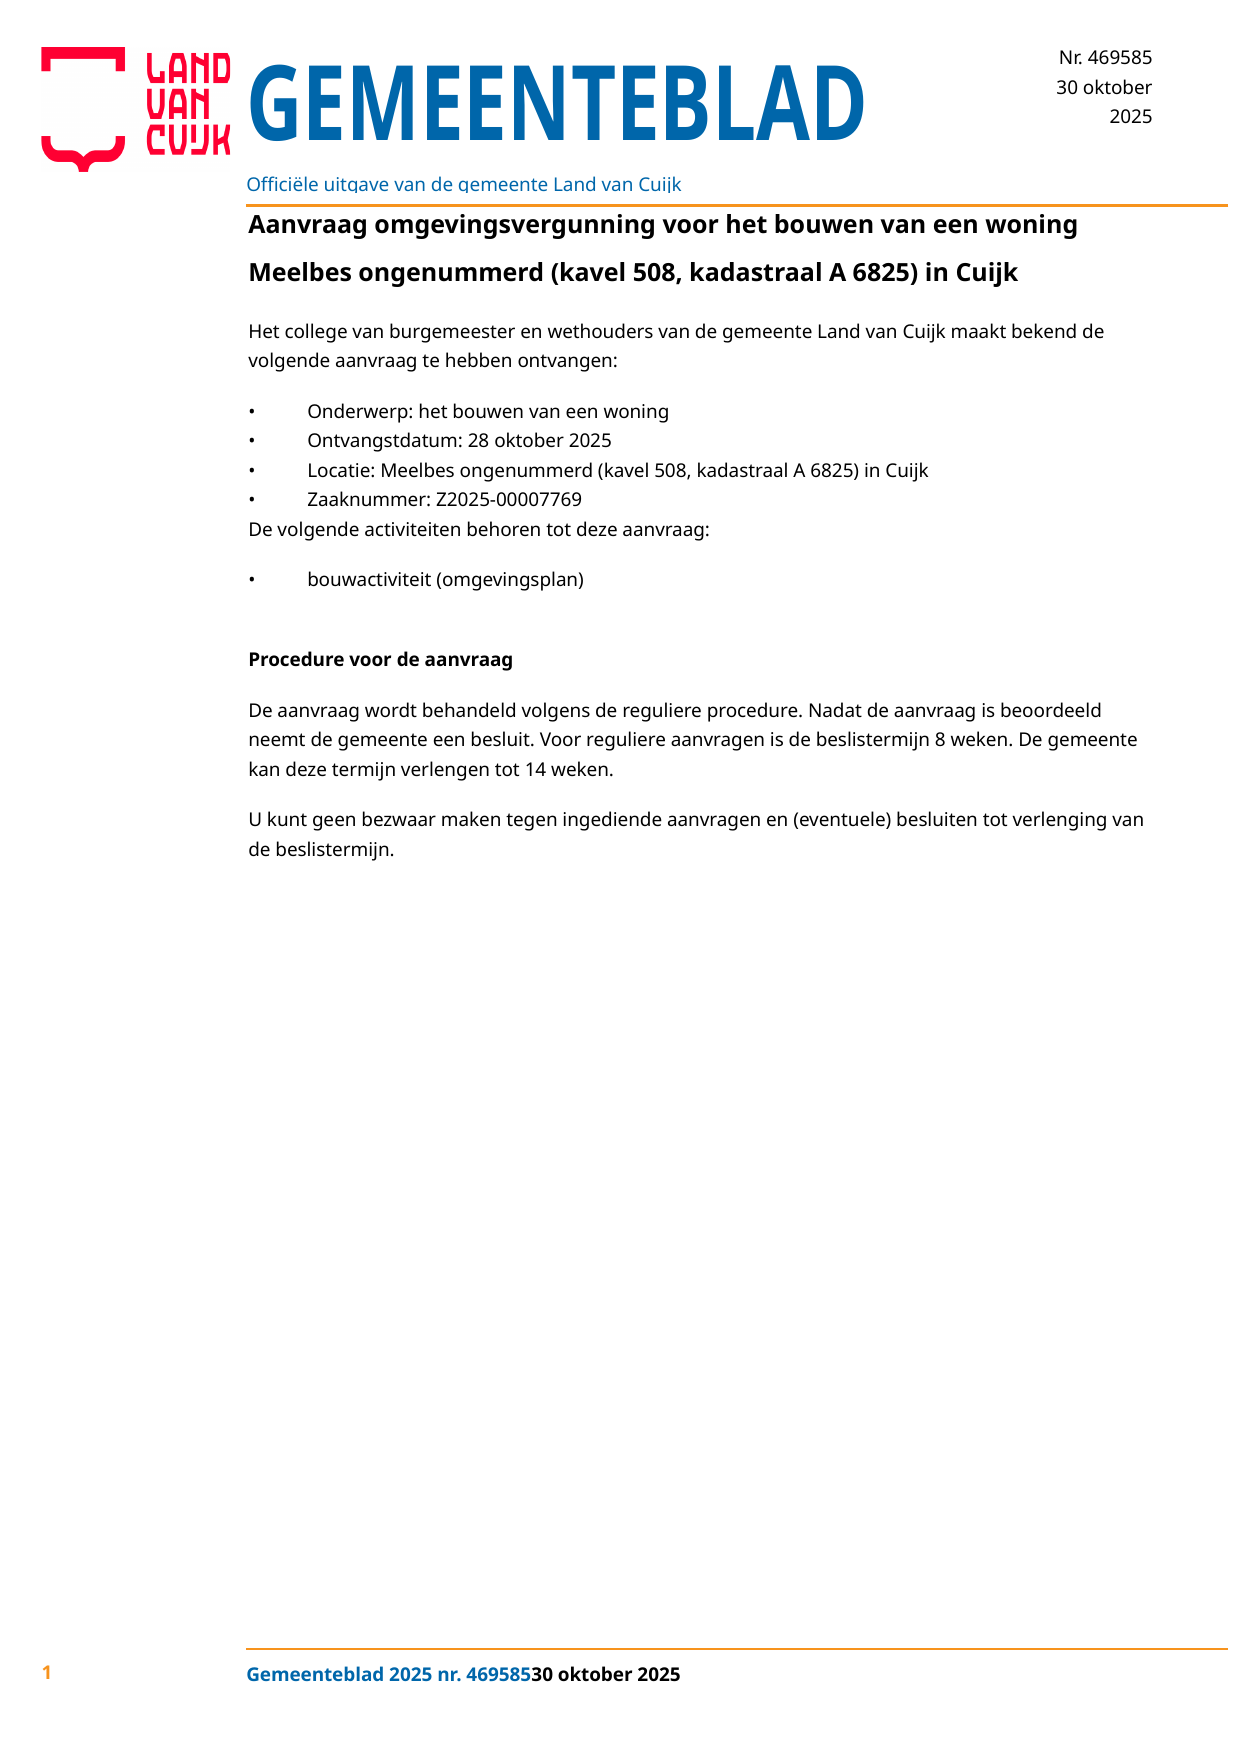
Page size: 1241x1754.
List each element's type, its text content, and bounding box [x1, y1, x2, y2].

text De volgende activiteiten behoren tot deze aanvraag: [248, 516, 1152, 542]
text Procedure voor de aanvraag [248, 647, 1152, 672]
text De aanvraag wordt behandeld volgens de reguliere procedure. Nadat de aanvraag is beoordeeld neemt de gemeente een besluit. Voor reguliere aanvragen is de beslistermijn 8 weken. De gemeente kan deze termijn verlengen tot 14 weken. [248, 697, 1152, 782]
text Het college van burgemeester en wethouders van de gemeente Land van Cuijk maakt bekend de volgende aanvraag te hebben ontvangen: [248, 318, 1152, 373]
list Ontvangstdatum: 28 oktober 2025 [248, 427, 1152, 453]
text Aanvraag omgevingsvergunning voor het bouwen van een woning Meelbes ongenummerd (kavel 508, kadastraal A 6825) in Cuijk [248, 207, 1152, 288]
picture [41, 47, 231, 172]
text U kunt geen bezwaar maken tegen ingediende aanvragen en (eventuele) besluiten tot verlenging van de beslistermijn. [248, 807, 1152, 862]
list Zaaknummer: Z2025-00007769 [248, 487, 1152, 512]
list Locatie: Meelbes ongenummerd (kavel 508, kadastraal A 6825) in Cuijk [248, 457, 1152, 483]
list bouwactiviteit (omgevingsplan) [248, 567, 1152, 592]
list Onderwerp: het bouwen van een woning [248, 398, 1152, 424]
